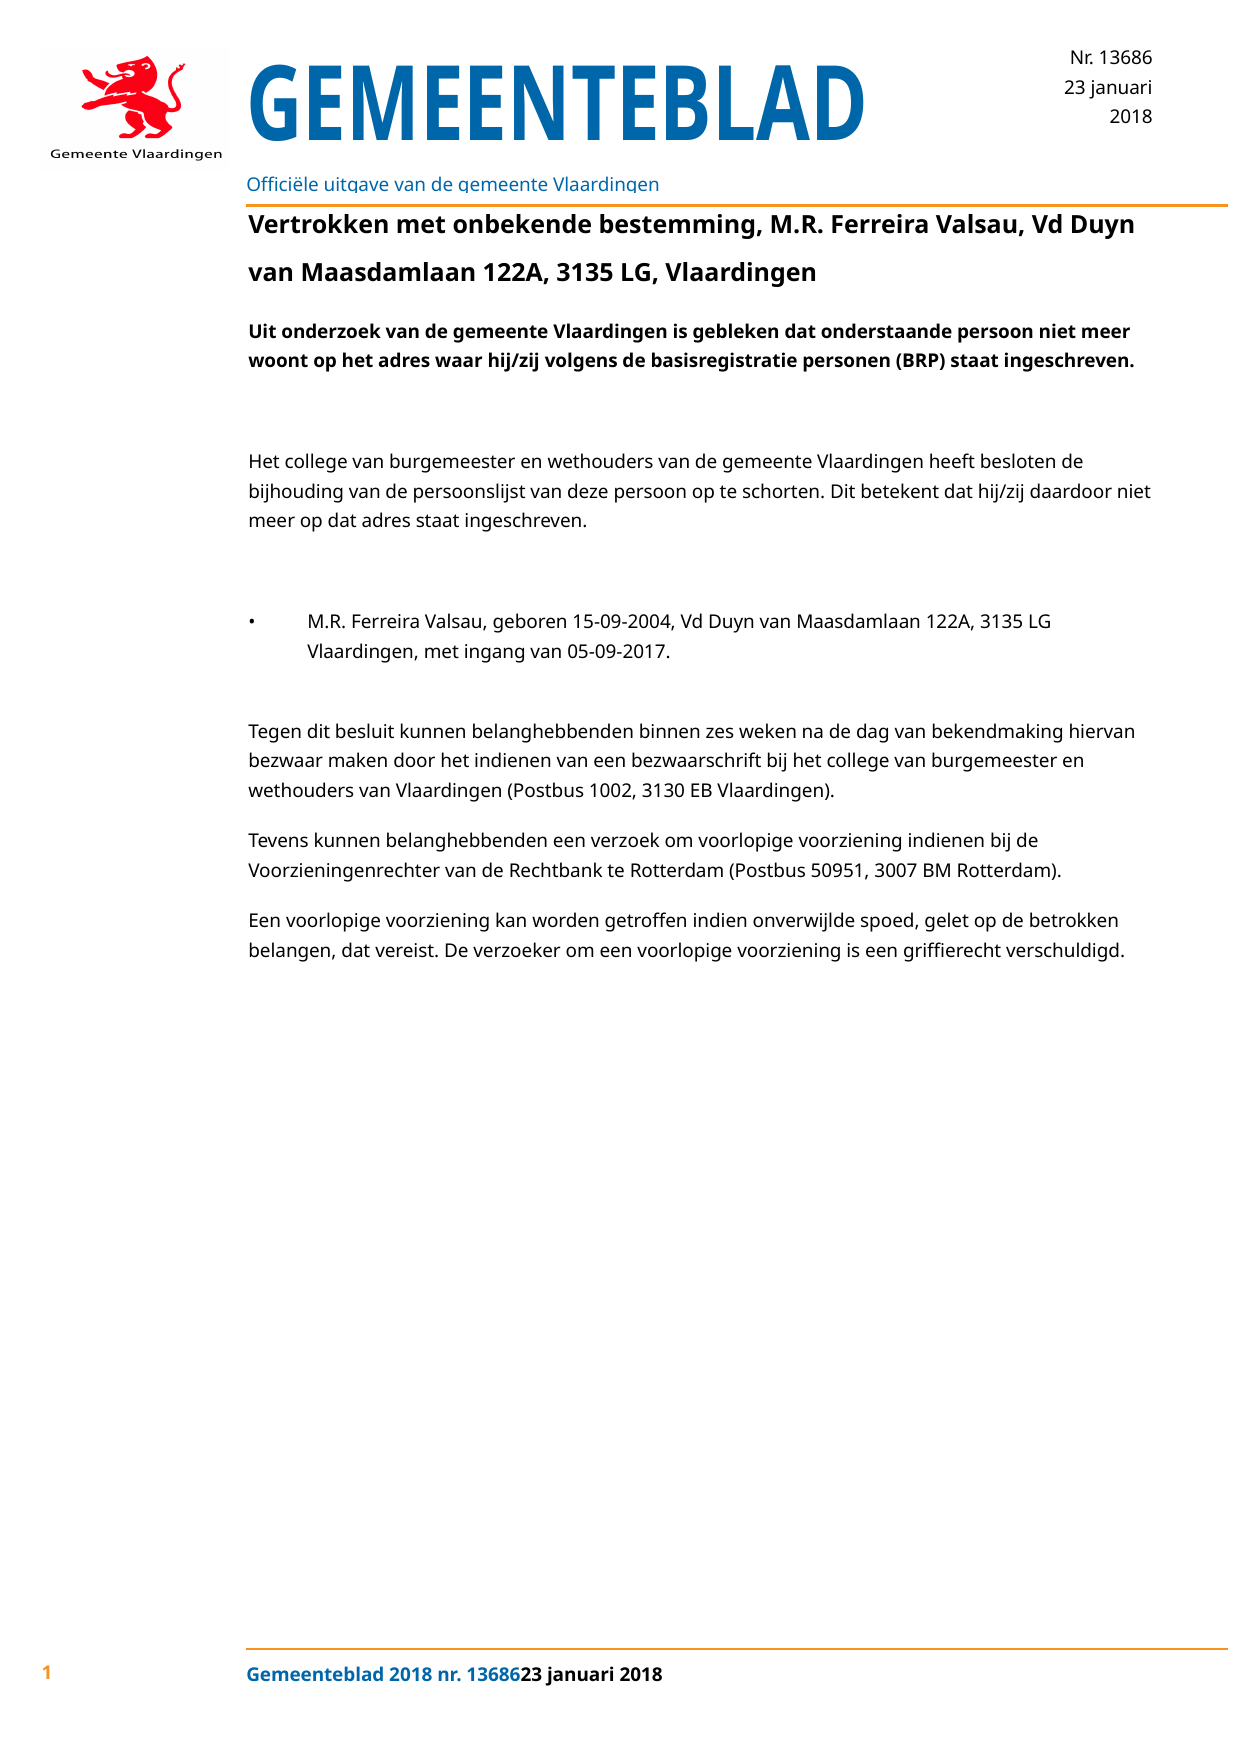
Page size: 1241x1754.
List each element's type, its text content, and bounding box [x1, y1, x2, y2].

text Een voorlopige voorziening kan worden getroffen indien onverwijlde spoed, gelet op de betrokken belangen, dat vereist. De verzoeker om een voorlopige voorziening is een griffierecht verschuldigd. [248, 907, 1152, 963]
picture [41, 47, 231, 172]
text Tevens kunnen belanghebbenden een verzoek om voorlopige voorziening indienen bij de Voorzieningenrechter van de Rechtbank te Rotterdam (Postbus 50951, 3007 BM Rotterdam). [248, 827, 1152, 883]
text Tegen dit besluit kunnen belanghebbenden binnen zes weken na de dag van bekendmaking hiervan bezwaar maken door het indienen van een bezwaarschrift bij het college van burgemeester en wethouders van Vlaardingen (Postbus 1002, 3130 EB Vlaardingen). [248, 718, 1152, 803]
text Uit onderzoek van de gemeente Vlaardingen is gebleken dat onderstaande persoon niet meer woont op het adres waar hij/zij volgens de basisregistratie personen (BRP) staat ingeschreven. [248, 318, 1152, 373]
list M.R. Ferreira Valsau, geboren 15-09-2004, Vd Duyn van Maasdamlaan 122A, 3135 LG Vlaardingen, met ingang van 05-09-2017. [248, 608, 1152, 664]
text Het college van burgemeester en wethouders van de gemeente Vlaardingen heeft besloten de bijhouding van de persoonslijst van deze persoon op te schorten. Dit betekent dat hij/zij daardoor niet meer op dat adres staat ingeschreven. [248, 448, 1152, 533]
text Vertrokken met onbekende bestemming, M.R. Ferreira Valsau, Vd Duyn van Maasdamlaan 122A, 3135 LG, Vlaardingen [248, 207, 1152, 288]
